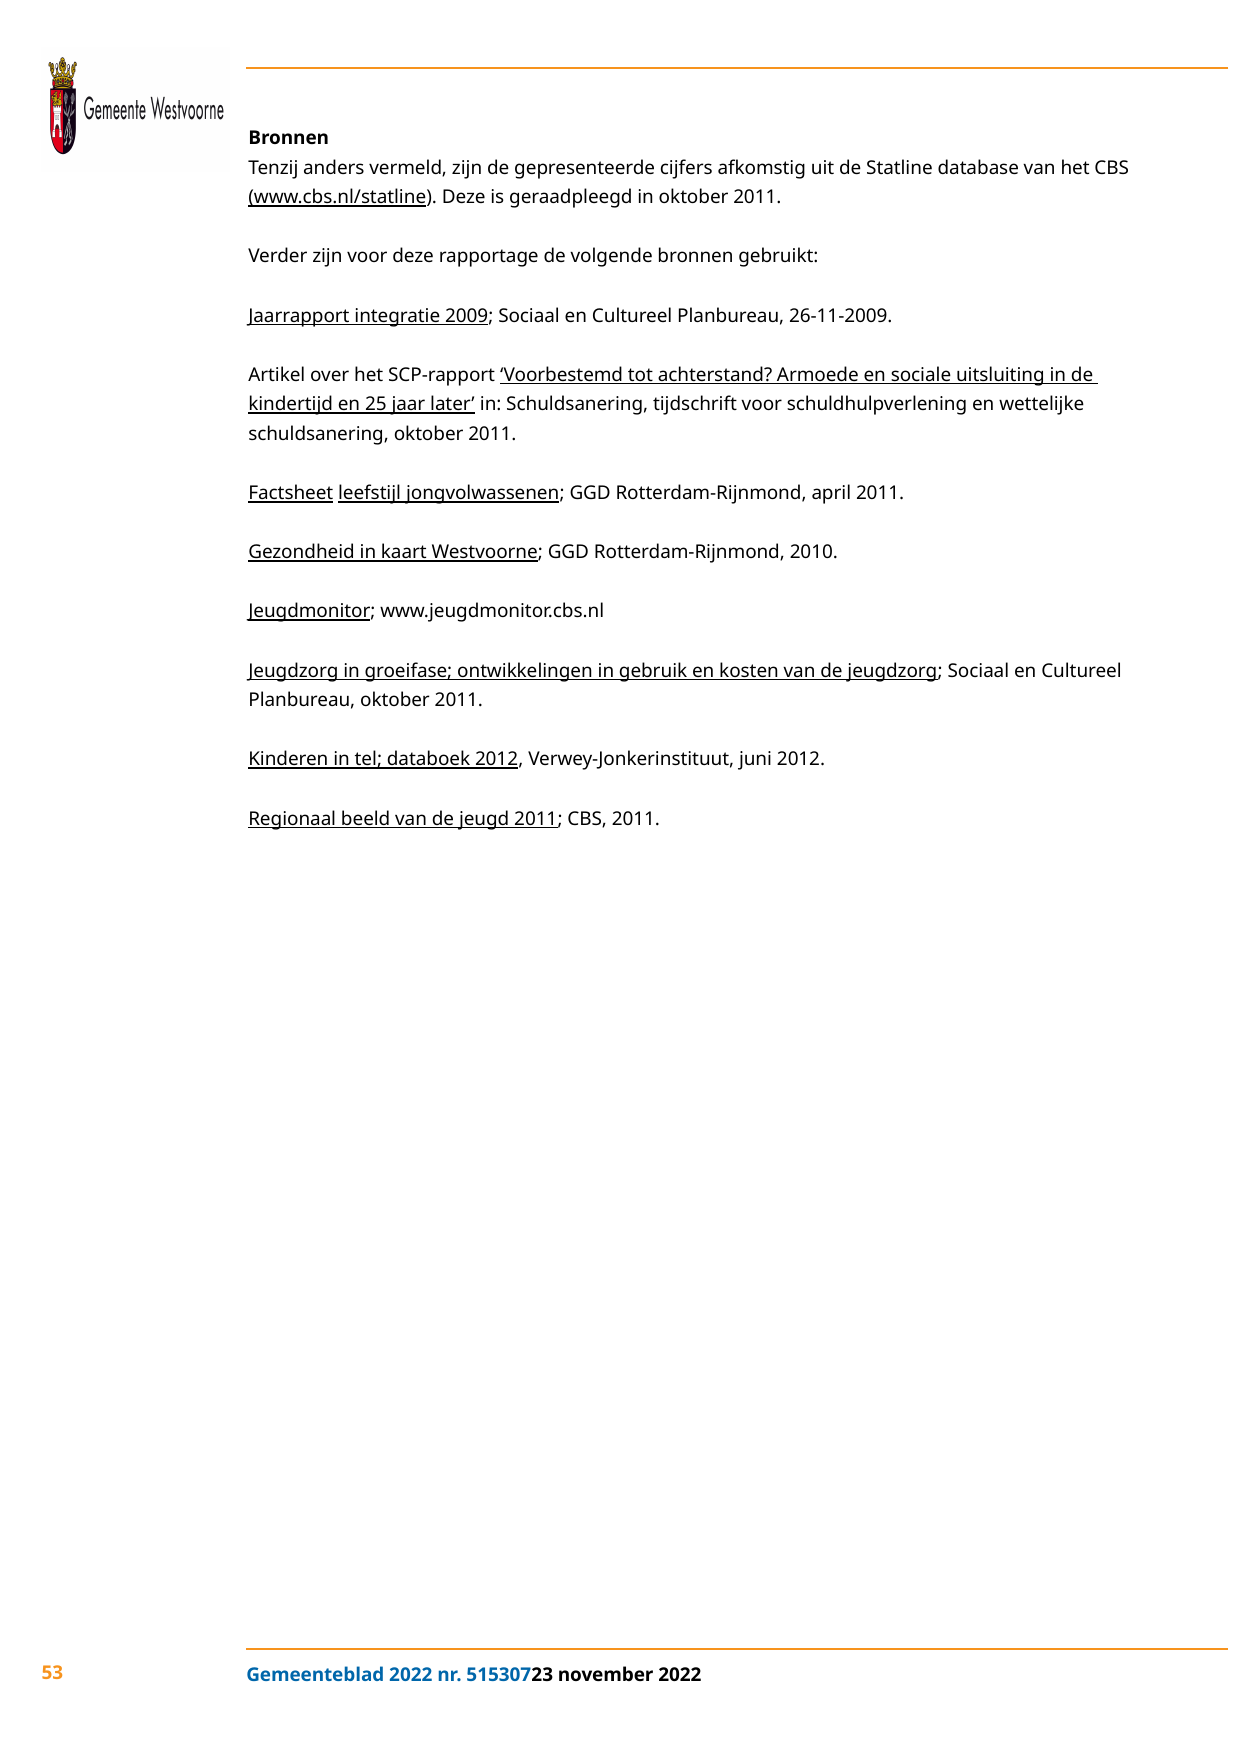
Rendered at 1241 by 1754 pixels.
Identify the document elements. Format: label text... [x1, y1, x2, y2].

text Regionaal beeld van de jeugd 2011; CBS, 2011. [248, 805, 1152, 831]
text Jeugdmonitor; www.jeugdmonitor.cbs.nl [248, 598, 1152, 623]
text Jaarrapport integratie 2009; Sociaal en Cultureel Planbureau, 26-11-2009. [248, 302, 1152, 328]
text Artikel over het SCP-rapport ‘Voorbestemd tot achterstand? Armoede en sociale uitsluiting in de kindertijd en 25 jaar later’ in: Schuldsanering, tijdschrift voor schuldhulpverlening en wettelijke schuldsanering, oktober 2011. [248, 361, 1152, 446]
text Verder zijn voor deze rapportage de volgende bronnen gebruikt: [248, 243, 1152, 268]
picture [41, 47, 231, 172]
text Bronnen [248, 124, 1152, 150]
text Gezondheid in kaart Westvoorne; GGD Rotterdam-Rijnmond, 2010. [248, 538, 1152, 564]
text Kinderen in tel; databoek 2012, Verwey-Jonkerinstituut, juni 2012. [248, 746, 1152, 771]
text Factsheet leefstijl jongvolwassenen; GGD Rotterdam-Rijnmond, april 2011. [248, 479, 1152, 505]
text Tenzij anders vermeld, zijn de gepresenteerde cijfers afkomstig uit de Statline database van het CBS (www.cbs.nl/statline). Deze is geraadpleegd in oktober 2011. [248, 154, 1152, 209]
text Jeugdzorg in groeifase; ontwikkelingen in gebruik en kosten van de jeugdzorg; Sociaal en Cultureel Planbureau, oktober 2011. [248, 657, 1152, 712]
